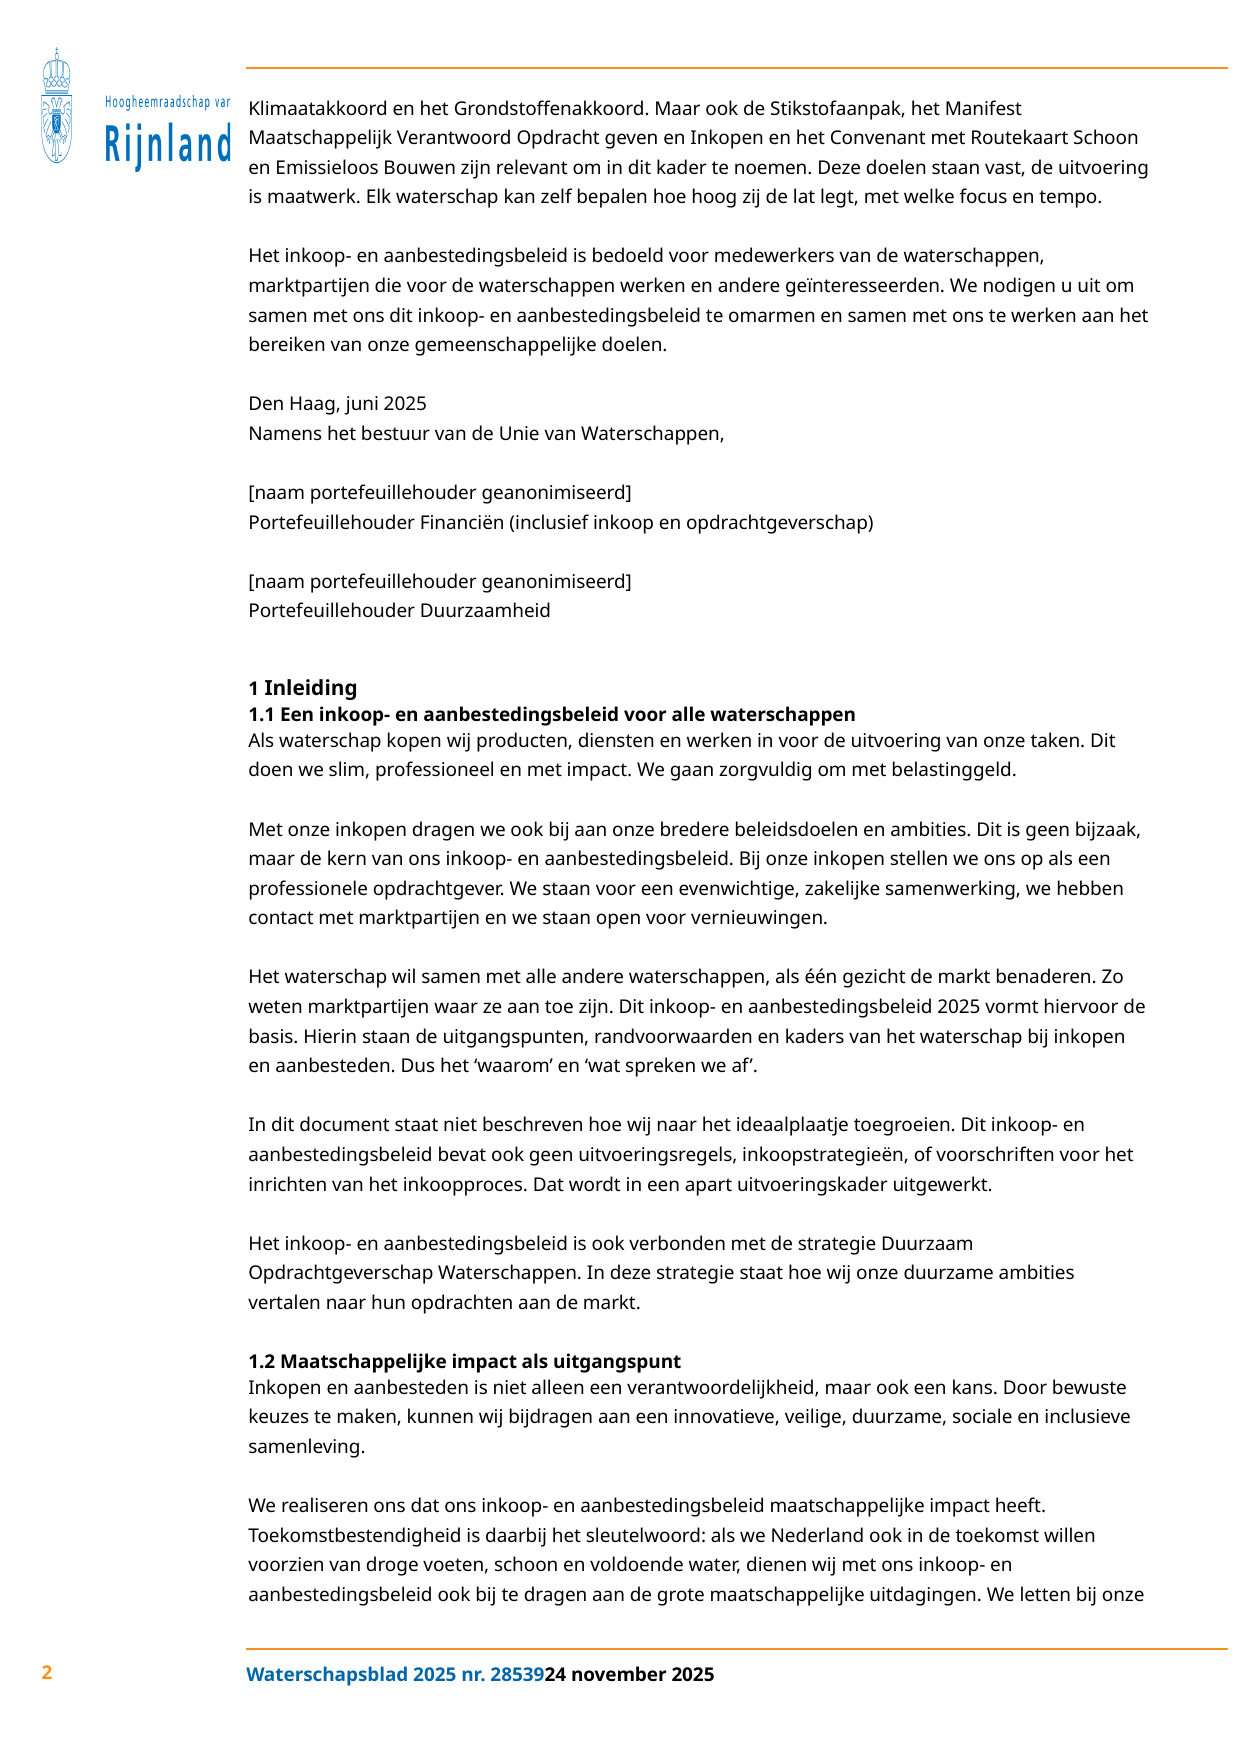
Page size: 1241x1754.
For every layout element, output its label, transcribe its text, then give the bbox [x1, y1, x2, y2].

picture [41, 47, 231, 172]
text 1.2 Maatschappelijke impact als uitgangspunt [248, 1348, 1152, 1374]
text Portefeuillehouder Financiën (inclusief inkoop en opdrachtgeverschap) [248, 509, 1152, 535]
text Klimaatakkoord en het Grondstoffenakkoord. Maar ook de Stikstofaanpak, het Manifest Maatschappelijk Verantwoord Opdracht geven en Inkopen en het Convenant met Routekaart Schoon en Emissieloos Bouwen zijn relevant om in dit kader te noemen. Deze doelen staan vast, de uitvoering is maatwerk. Elk waterschap kan zelf bepalen hoe hoog zij de lat legt, met welke focus en tempo. [248, 95, 1152, 209]
text [naam portefeuillehouder geanonimiseerd] [248, 568, 1152, 594]
text Als waterschap kopen wij producten, diensten en werken in voor de uitvoering van onze taken. Dit doen we slim, professioneel en met impact. We gaan zorgvuldig om met belastinggeld. [248, 727, 1152, 782]
text Namens het bestuur van de Unie van Waterschappen, [248, 420, 1152, 446]
text In dit document staat niet beschreven hoe wij naar het ideaalplaatje toegroeien. Dit inkoop- en aanbestedingsbeleid bevat ook geen uitvoeringsregels, inkoopstrategieën, of voorschriften voor het inrichten van het inkoopproces. Dat wordt in een apart uitvoeringskader uitgewerkt. [248, 1112, 1152, 1197]
text 1.1 Een inkoop- en aanbestedingsbeleid voor alle waterschappen [248, 701, 1152, 727]
text [naam portefeuillehouder geanonimiseerd] [248, 479, 1152, 505]
text Het inkoop- en aanbestedingsbeleid is bedoeld voor medewerkers van de waterschappen, marktpartijen die voor de waterschappen werken en andere geïnteresseerden. We nodigen u uit om samen met ons dit inkoop- en aanbestedingsbeleid te omarmen en samen met ons te werken aan het bereiken van onze gemeenschappelijke doelen. [248, 243, 1152, 357]
text Het waterschap wil samen met alle andere waterschappen, als één gezicht de markt benaderen. Zo weten marktpartijen waar ze aan toe zijn. Dit inkoop- en aanbestedingsbeleid 2025 vormt hiervoor de basis. Hierin staan de uitgangspunten, randvoorwaarden en kaders van het waterschap bij inkopen en aanbesteden. Dus het ‘waarom’ en ‘wat spreken we af’. [248, 964, 1152, 1078]
text 1 Inleiding [248, 673, 1152, 701]
text Met onze inkopen dragen we ook bij aan onze bredere beleidsdoelen en ambities. Dit is geen bijzaak, maar de kern van ons inkoop- en aanbestedingsbeleid. Bij onze inkopen stellen we ons op als een professionele opdrachtgever. We staan voor een evenwichtige, zakelijke samenwerking, we hebben contact met marktpartijen en we staan open voor vernieuwingen. [248, 816, 1152, 930]
text Portefeuillehouder Duurzaamheid [248, 598, 1152, 623]
text Den Haag, juni 2025 [248, 391, 1152, 416]
text Inkopen en aanbesteden is niet alleen een verantwoordelijkheid, maar ook een kans. Door bewuste keuzes te maken, kunnen wij bijdragen aan een innovatieve, veilige, duurzame, sociale en inclusieve samenleving. [248, 1374, 1152, 1459]
text Het inkoop- en aanbestedingsbeleid is ook verbonden met de strategie Duurzaam Opdrachtgeverschap Waterschappen. In deze strategie staat hoe wij onze duurzame ambities vertalen naar hun opdrachten aan de markt. [248, 1230, 1152, 1315]
text We realiseren ons dat ons inkoop- en aanbestedingsbeleid maatschappelijke impact heeft. Toekomstbestendigheid is daarbij het sleutelwoord: als we Nederland ook in de toekomst willen voorzien van droge voeten, schoon en voldoende water, dienen wij met ons inkoop- en aanbestedingsbeleid ook bij te dragen aan de grote maatschappelijke uitdagingen. We letten bij onze [248, 1492, 1152, 1607]
